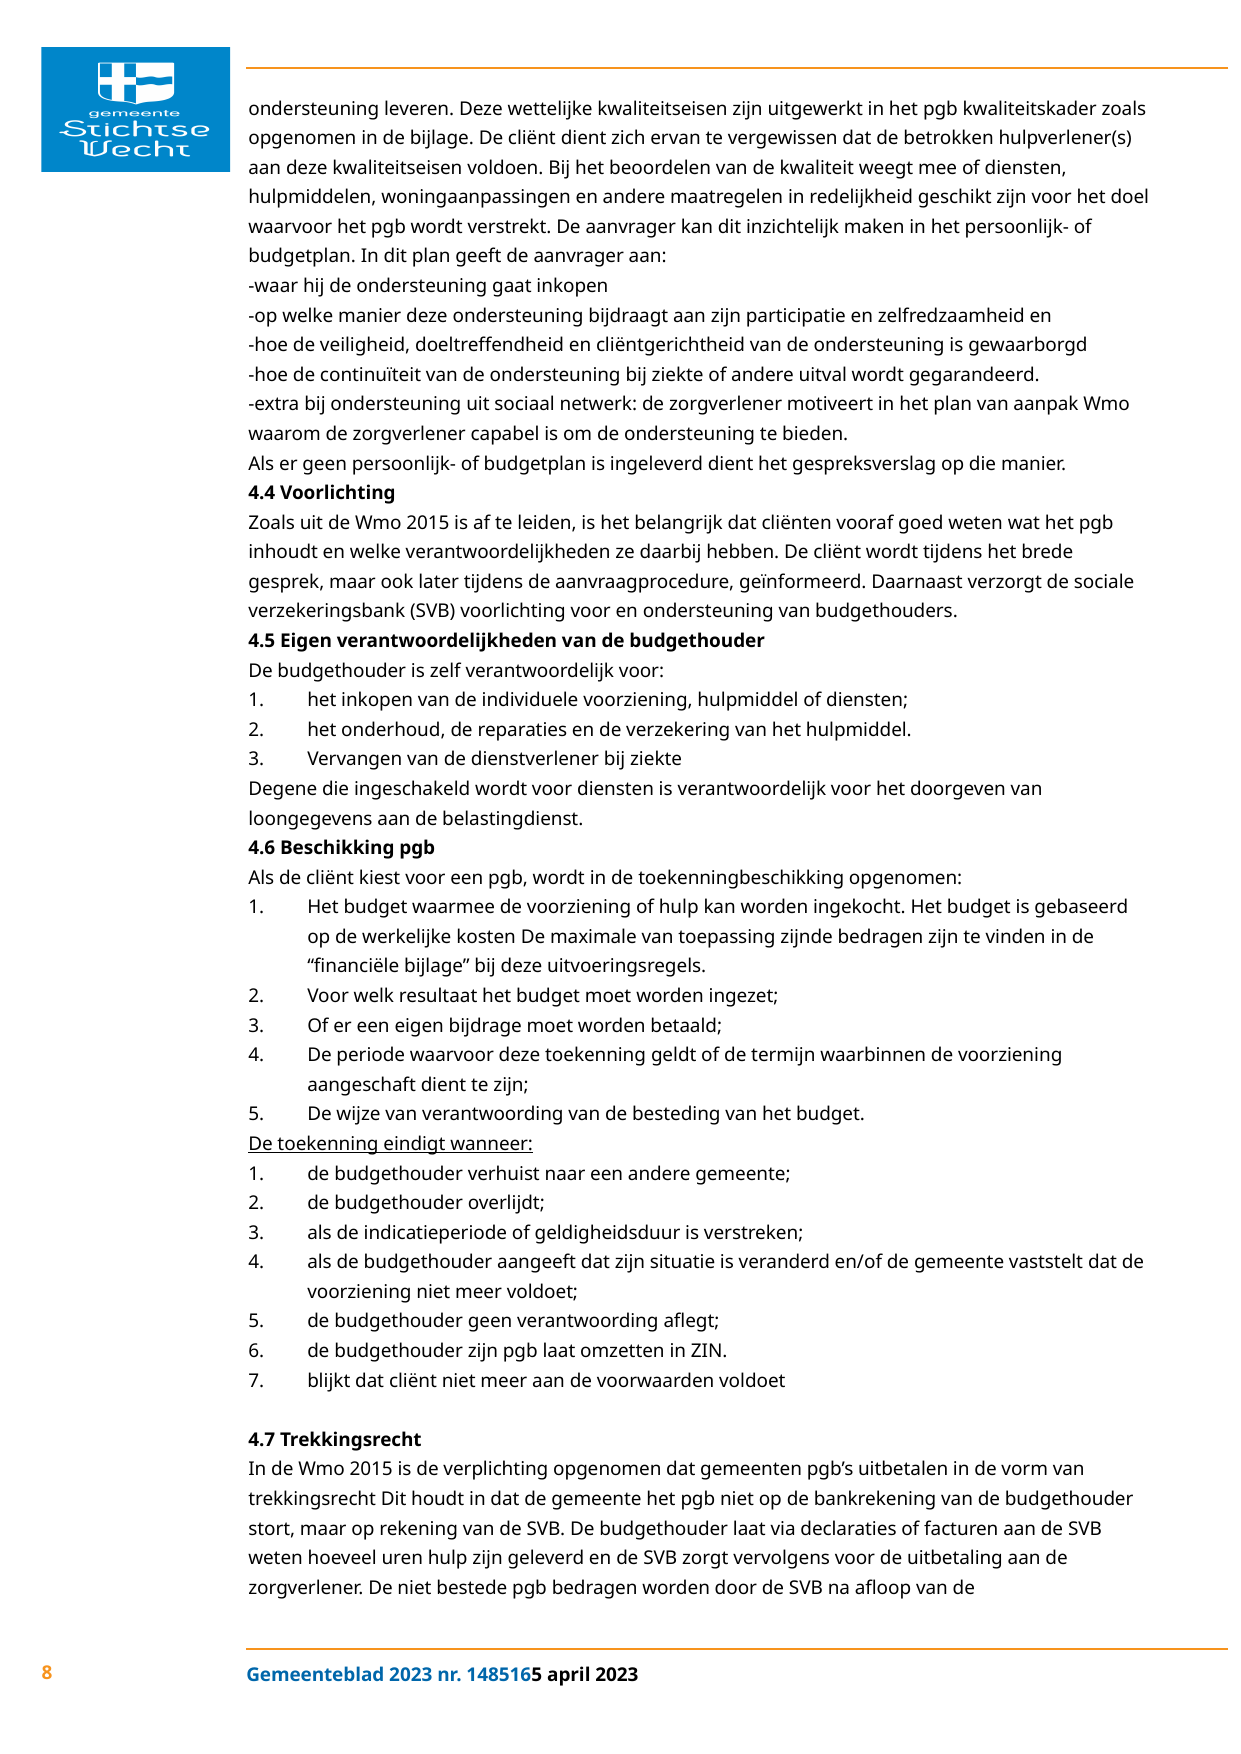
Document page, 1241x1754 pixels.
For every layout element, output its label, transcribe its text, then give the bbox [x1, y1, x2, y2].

text In de Wmo 2015 is de verplichting opgenomen dat gemeenten pgb’s uitbetalen in de vorm van trekkingsrecht Dit houdt in dat de gemeente het pgb niet op de bankrekening van de budgethouder stort, maar op rekening van de SVB. De budgethouder laat via declaraties of facturen aan de SVB weten hoeveel uren hulp zijn geleverd en de SVB zorgt vervolgens voor de uitbetaling aan de zorgverlener. De niet bestede pgb bedragen worden door de SVB na afloop van de [248, 1456, 1152, 1600]
text -waar hij de ondersteuning gaat inkopen [248, 272, 1152, 298]
list het inkopen van de individuele voorziening, hulpmiddel of diensten; [248, 686, 1152, 712]
list Voor welk resultaat het budget moet worden ingezet; [248, 982, 1152, 1008]
list de budgethouder verhuist naar een andere gemeente; [248, 1160, 1152, 1186]
text ondersteuning leveren. Deze wettelijke kwaliteitseisen zijn uitgewerkt in het pgb kwaliteitskader zoals opgenomen in de bijlage. De cliënt dient zich ervan te vergewissen dat de betrokken hulpverlener(s) aan deze kwaliteitseisen voldoen. Bij het beoordelen van de kwaliteit weegt mee of diensten, hulpmiddelen, woningaanpassingen en andere maatregelen in redelijkheid geschikt zijn voor het doel waarvoor het pgb wordt verstrekt. De aanvrager kan dit inzichtelijk maken in het persoonlijk- of budgetplan. In dit plan geeft de aanvrager aan: [248, 95, 1152, 268]
text -hoe de veiligheid, doeltreffendheid en cliëntgerichtheid van de ondersteuning is gewaarborgd [248, 331, 1152, 357]
picture [137, 63, 174, 103]
list De periode waarvoor deze toekenning geldt of de termijn waarbinnen de voorziening aangeschaft dient te zijn; [248, 1041, 1152, 1097]
text 4.6 Beschikking pgb [248, 834, 1152, 860]
list als de budgethouder aangeeft dat zijn situatie is veranderd en/of de gemeente vaststelt dat de voorziening niet meer voldoet; [248, 1248, 1152, 1304]
list de budgethouder overlijdt; [248, 1189, 1152, 1215]
list de budgethouder geen verantwoording aflegt; [248, 1308, 1152, 1333]
list als de indicatieperiode of geldigheidsduur is verstreken; [248, 1219, 1152, 1245]
list Of er een eigen bijdrage moet worden betaald; [248, 1012, 1152, 1038]
text Als er geen persoonlijk- of budgetplan is ingeleverd dient het gespreksverslag op die manier. [248, 450, 1152, 476]
text 4.5 Eigen verantwoordelijkheden van de budgethouder [248, 627, 1152, 653]
list blijkt dat cliënt niet meer aan de voorwaarden voldoet [248, 1367, 1152, 1393]
text Degene die ingeschakeld wordt voor diensten is verantwoordelijk voor het doorgeven van loongegevens aan de belastingdienst. [248, 775, 1152, 831]
text -op welke manier deze ondersteuning bijdraagt aan zijn participatie en zelfredzaamheid en [248, 302, 1152, 328]
list De wijze van verantwoording van de besteding van het budget. [248, 1101, 1152, 1126]
text 4.7 Trekkingsrecht [248, 1426, 1152, 1452]
list Vervangen van de dienstverlener bij ziekte [248, 746, 1152, 771]
text -extra bij ondersteuning uit sociaal netwerk: de zorgverlener motiveert in het plan van aanpak Wmo waarom de zorgverlener capabel is om de ondersteuning te bieden. [248, 391, 1152, 446]
picture [99, 63, 135, 101]
list de budgethouder zijn pgb laat omzetten in ZIN. [248, 1337, 1152, 1363]
list het onderhoud, de reparaties en de verzekering van het hulpmiddel. [248, 716, 1152, 742]
text -hoe de continuïteit van de ondersteuning bij ziekte of andere uitval wordt gegarandeerd. [248, 361, 1152, 387]
text De toekenning eindigt wanneer: [248, 1130, 1152, 1156]
text 4.4 Voorlichting [248, 479, 1152, 505]
list Het budget waarmee de voorziening of hulp kan worden ingekocht. Het budget is gebaseerd op de werkelijke kosten De maximale van toepassing zijnde bedragen zijn te vinden in de “financiële bijlage” bij deze uitvoeringsregels. [248, 893, 1152, 978]
text Zoals uit de Wmo 2015 is af te leiden, is het belangrijk dat cliënten vooraf goed weten wat het pgb inhoudt en welke verantwoordelijkheden ze daarbij hebben. De cliënt wordt tijdens het brede gesprek, maar ook later tijdens de aanvraagprocedure, geïnformeerd. Daarnaast verzorgt de sociale verzekeringsbank (SVB) voorlichting voor en ondersteuning van budgethouders. [248, 509, 1152, 623]
text De budgethouder is zelf verantwoordelijk voor: [248, 657, 1152, 683]
text Als de cliënt kiest voor een pgb, wordt in de toekenningbeschikking opgenomen: [248, 864, 1152, 890]
